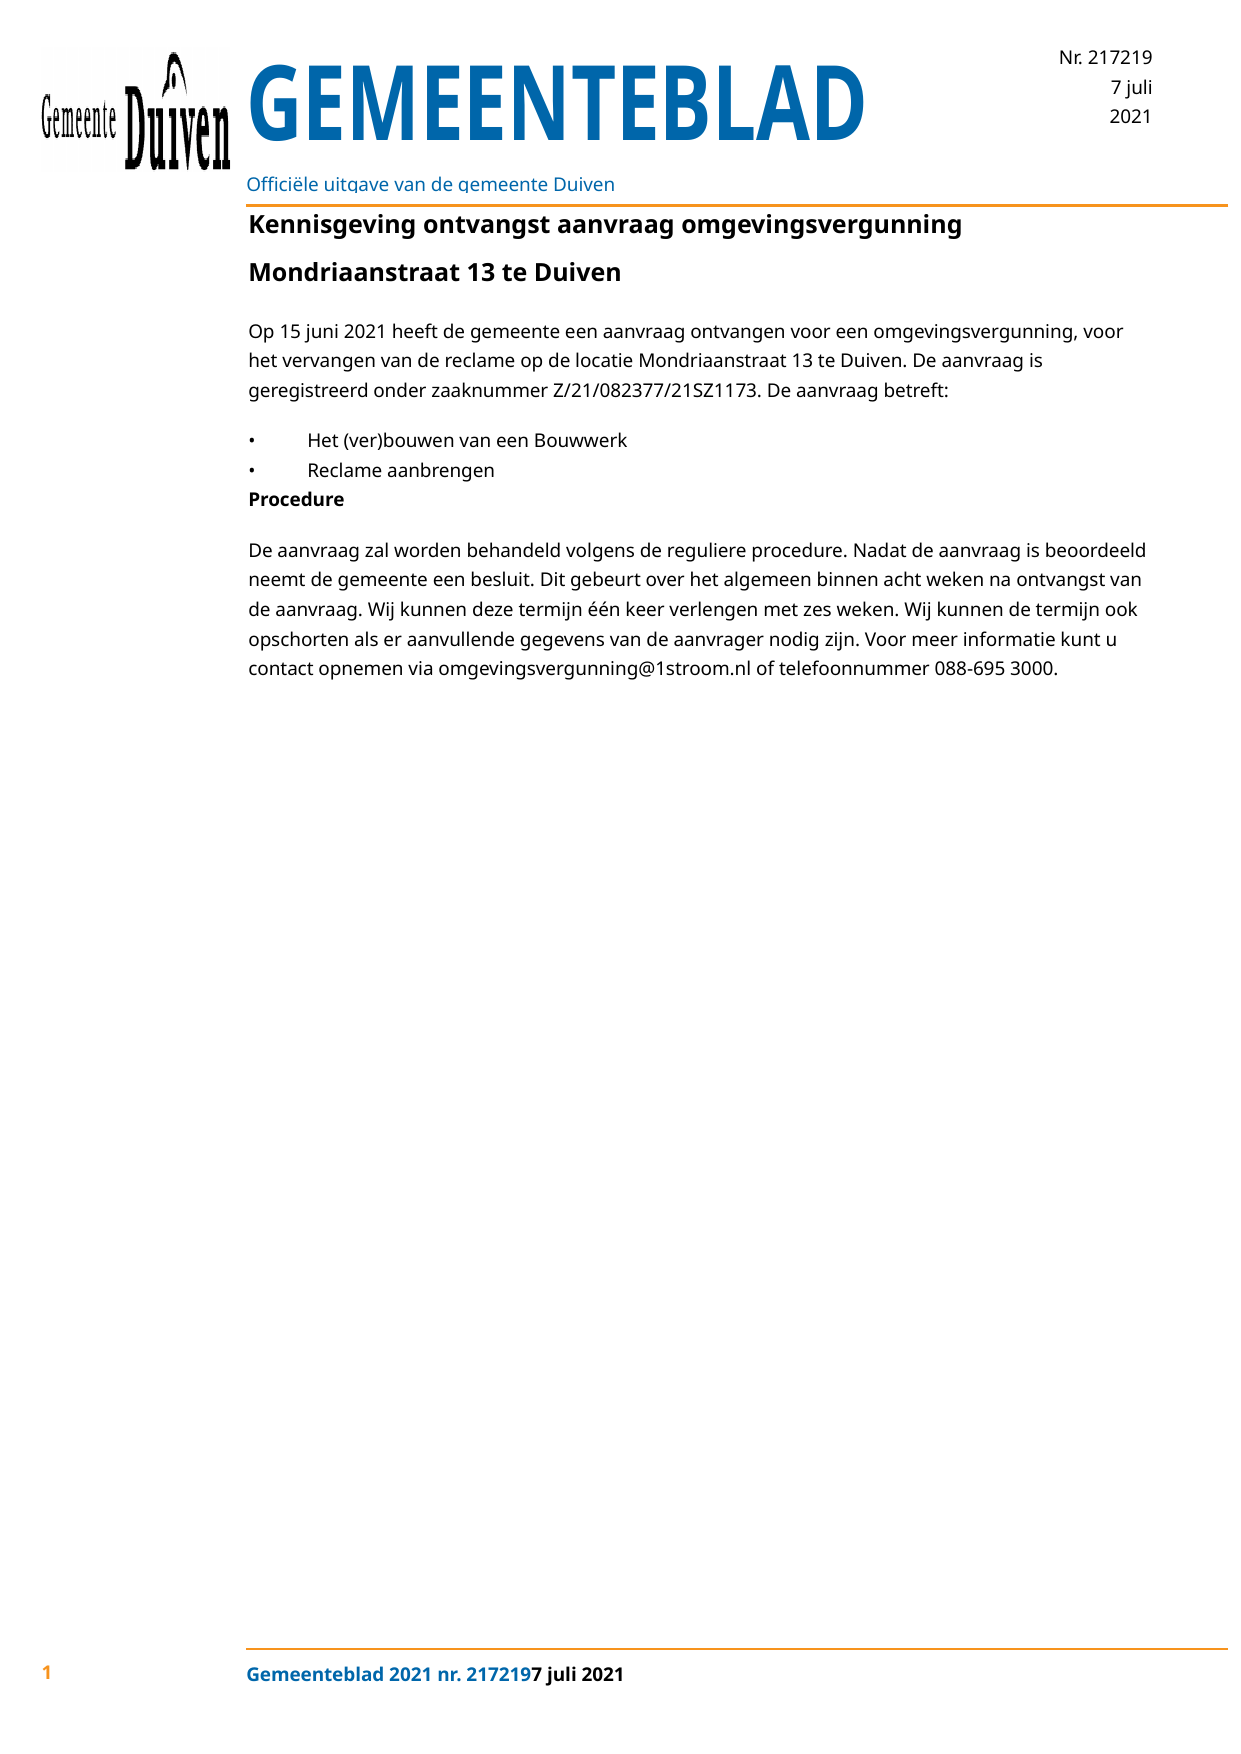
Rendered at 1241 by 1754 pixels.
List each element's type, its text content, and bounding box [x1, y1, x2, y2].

text Kennisgeving ontvangst aanvraag omgevingsvergunning Mondriaanstraat 13 te Duiven [248, 207, 1152, 288]
picture [41, 47, 231, 172]
list Het (ver)bouwen van een Bouwwerk [248, 427, 1152, 453]
text Procedure [248, 487, 1152, 512]
list Reclame aanbrengen [248, 457, 1152, 483]
text De aanvraag zal worden behandeld volgens de reguliere procedure. Nadat de aanvraag is beoordeeld neemt de gemeente een besluit. Dit gebeurt over het algemeen binnen acht weken na ontvangst van de aanvraag. Wij kunnen deze termijn één keer verlengen met zes weken. Wij kunnen de termijn ook opschorten als er aanvullende gegevens van de aanvrager nodig zijn. Voor meer informatie kunt u contact opnemen via omgevingsvergunning@1stroom.nl of telefoonnummer 088-695 3000. [248, 537, 1152, 681]
text Op 15 juni 2021 heeft de gemeente een aanvraag ontvangen voor een omgevingsvergunning, voor het vervangen van de reclame op de locatie Mondriaanstraat 13 te Duiven. De aanvraag is geregistreerd onder zaaknummer Z/21/082377/21SZ1173. De aanvraag betreft: [248, 318, 1152, 403]
